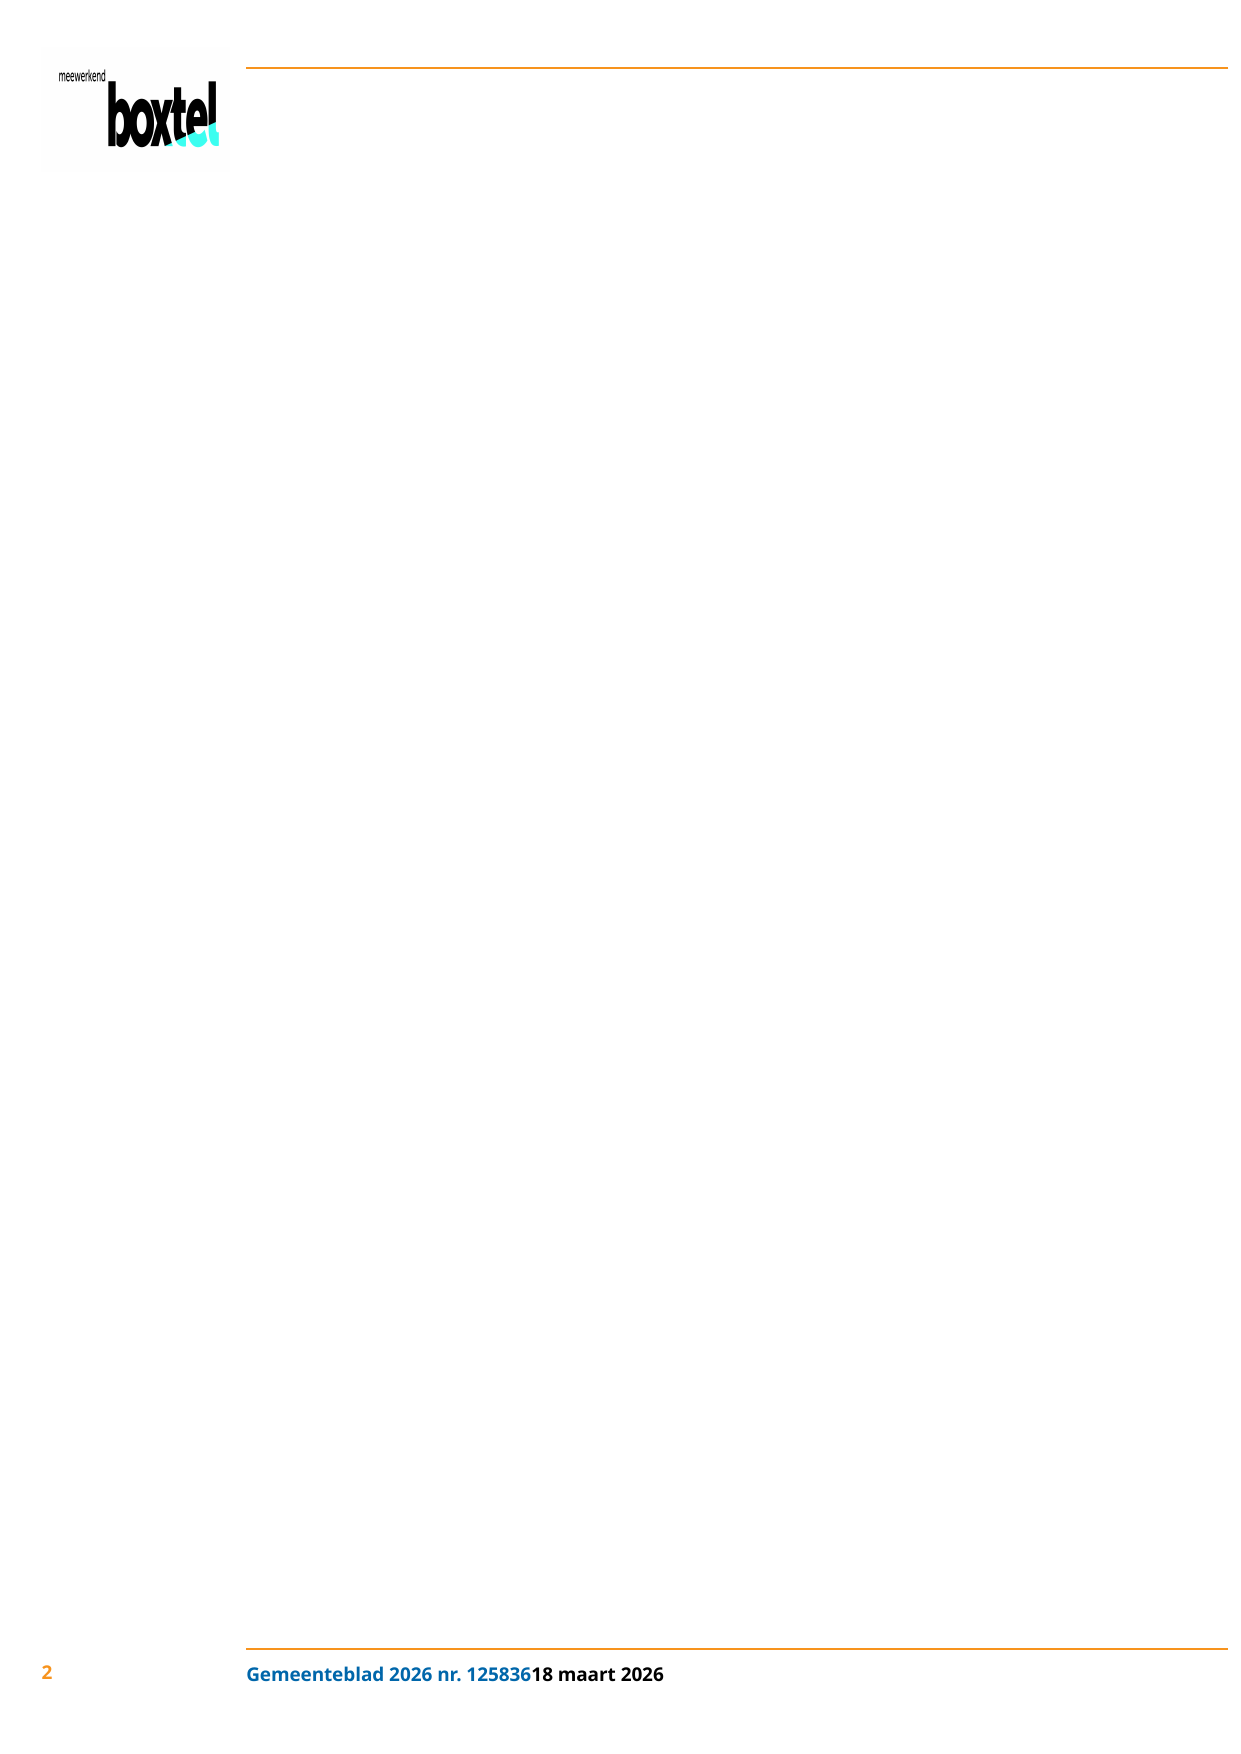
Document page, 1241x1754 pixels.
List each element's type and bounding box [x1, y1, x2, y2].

picture [41, 47, 231, 172]
